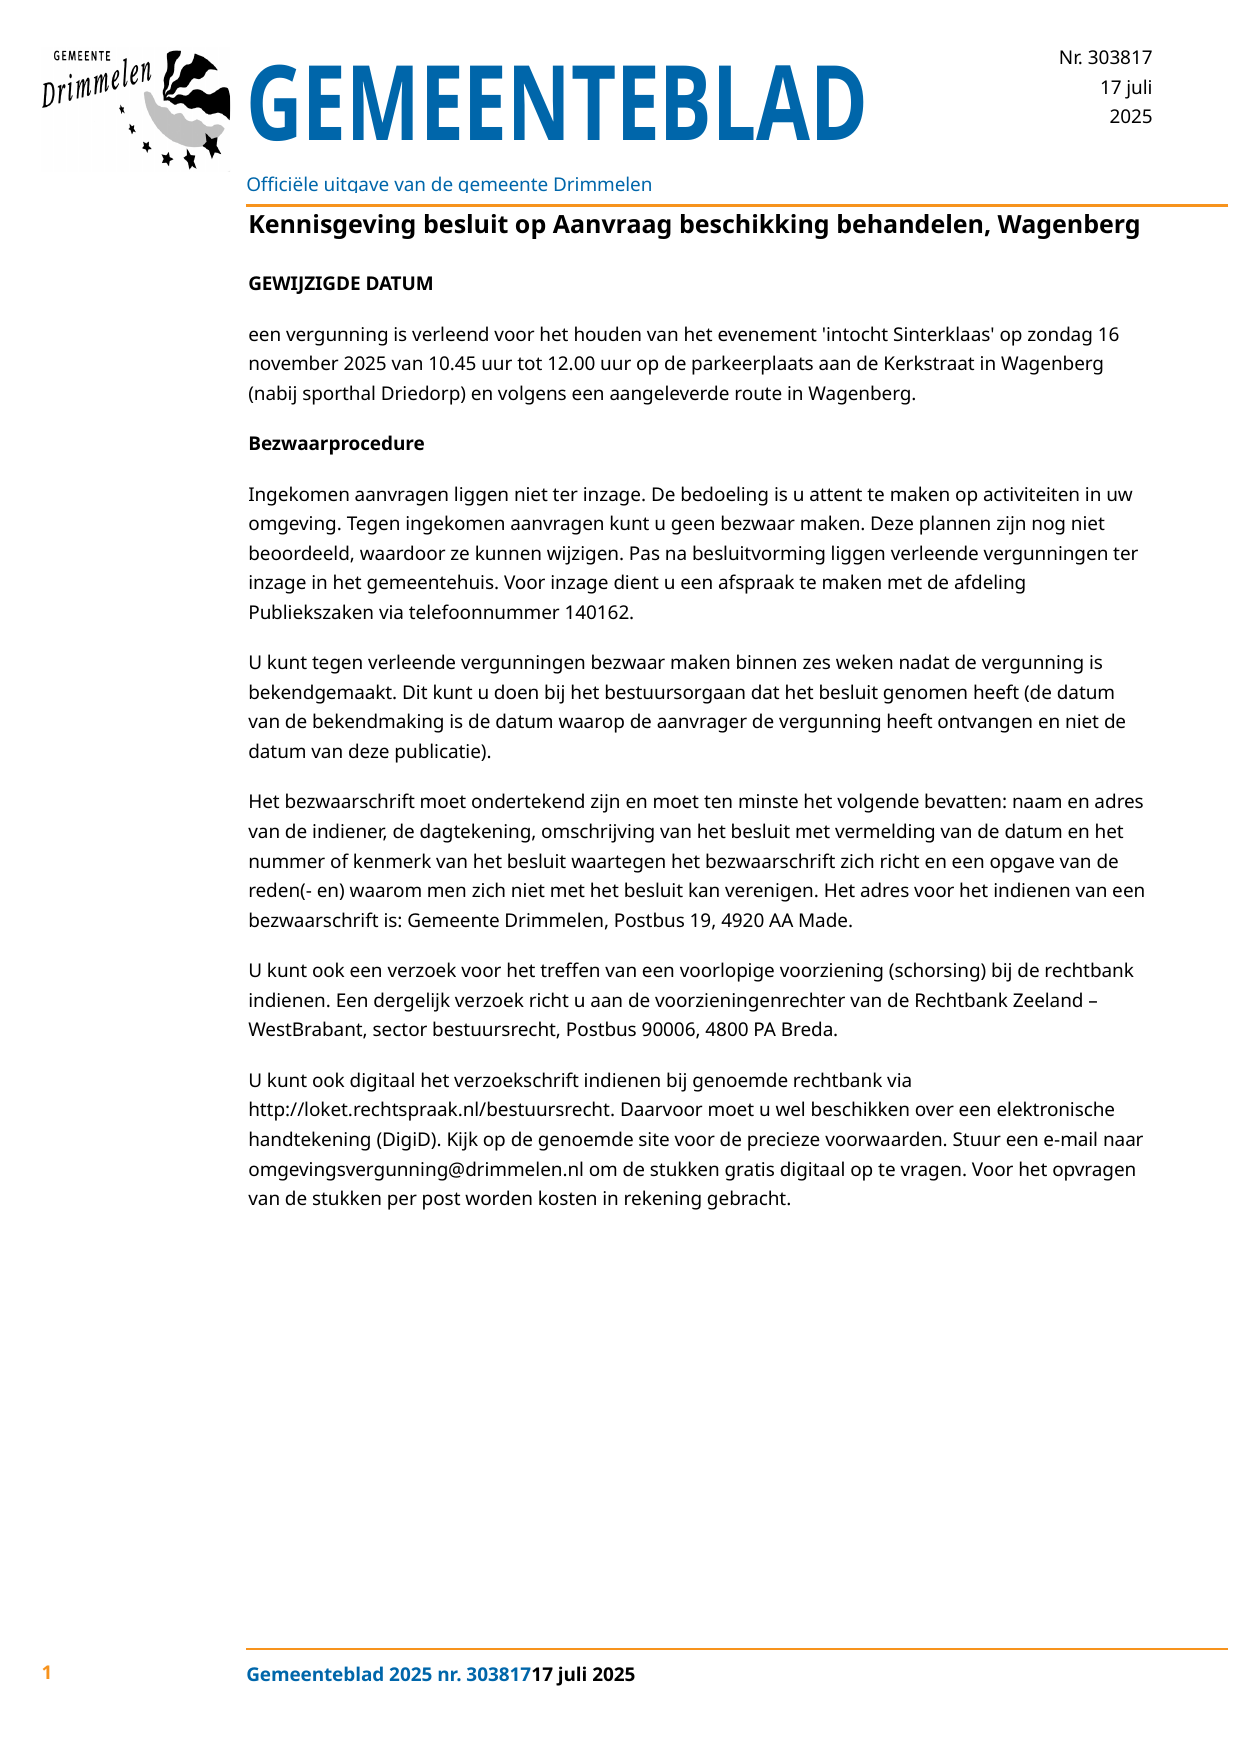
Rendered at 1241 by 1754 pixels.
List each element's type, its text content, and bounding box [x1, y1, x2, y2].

text U kunt ook digitaal het verzoekschrift indienen bij genoemde rechtbank via http://loket.rechtspraak.nl/bestuursrecht. Daarvoor moet u wel beschikken over een elektronische handtekening (DigiD). Kijk op de genoemde site voor de precieze voorwaarden. Stuur een e-mail naar omgevingsvergunning@drimmelen.nl om de stukken gratis digitaal op te vragen. Voor het opvragen van de stukken per post worden kosten in rekening gebracht. [248, 1067, 1152, 1211]
text een vergunning is verleend voor het houden van het evenement 'intocht Sinterklaas' op zondag 16 november 2025 van 10.45 uur tot 12.00 uur op de parkeerplaats aan de Kerkstraat in Wagenberg (nabij sporthal Driedorp) en volgens een aangeleverde route in Wagenberg. [248, 321, 1152, 406]
text GEWIJZIGDE DATUM [248, 270, 1152, 296]
text Ingekomen aanvragen liggen niet ter inzage. De bedoeling is u attent te maken op activiteiten in uw omgeving. Tegen ingekomen aanvragen kunt u geen bezwaar maken. Deze plannen zijn nog niet beoordeeld, waardoor ze kunnen wijzigen. Pas na besluitvorming liggen verleende vergunningen ter inzage in het gemeentehuis. Voor inzage dient u een afspraak te maken met de afdeling Publiekszaken via telefoonnummer 140162. [248, 481, 1152, 625]
picture [41, 47, 231, 172]
text Kennisgeving besluit op Aanvraag beschikking behandelen, Wagenberg [248, 207, 1152, 241]
text Bezwaarprocedure [248, 430, 1152, 456]
text U kunt ook een verzoek voor het treffen van een voorlopige voorziening (schorsing) bij de rechtbank indienen. Een dergelijk verzoek richt u aan de voorzieningenrechter van de Rechtbank Zeeland – WestBrabant, sector bestuursrecht, Postbus 90006, 4800 PA Breda. [248, 957, 1152, 1042]
text U kunt tegen verleende vergunningen bezwaar maken binnen zes weken nadat de vergunning is bekendgemaakt. Dit kunt u doen bij het bestuursorgaan dat het besluit genomen heeft (de datum van de bekendmaking is de datum waarop de aanvrager de vergunning heeft ontvangen en niet de datum van deze publicatie). [248, 649, 1152, 764]
text Het bezwaarschrift moet ondertekend zijn en moet ten minste het volgende bevatten: naam en adres van de indiener, de dagtekening, omschrijving van het besluit met vermelding van de datum en het nummer of kenmerk van het besluit waartegen het bezwaarschrift zich richt en een opgave van de reden(- en) waarom men zich niet met het besluit kan verenigen. Het adres voor het indienen van een bezwaarschrift is: Gemeente Drimmelen, Postbus 19, 4920 AA Made. [248, 789, 1152, 933]
